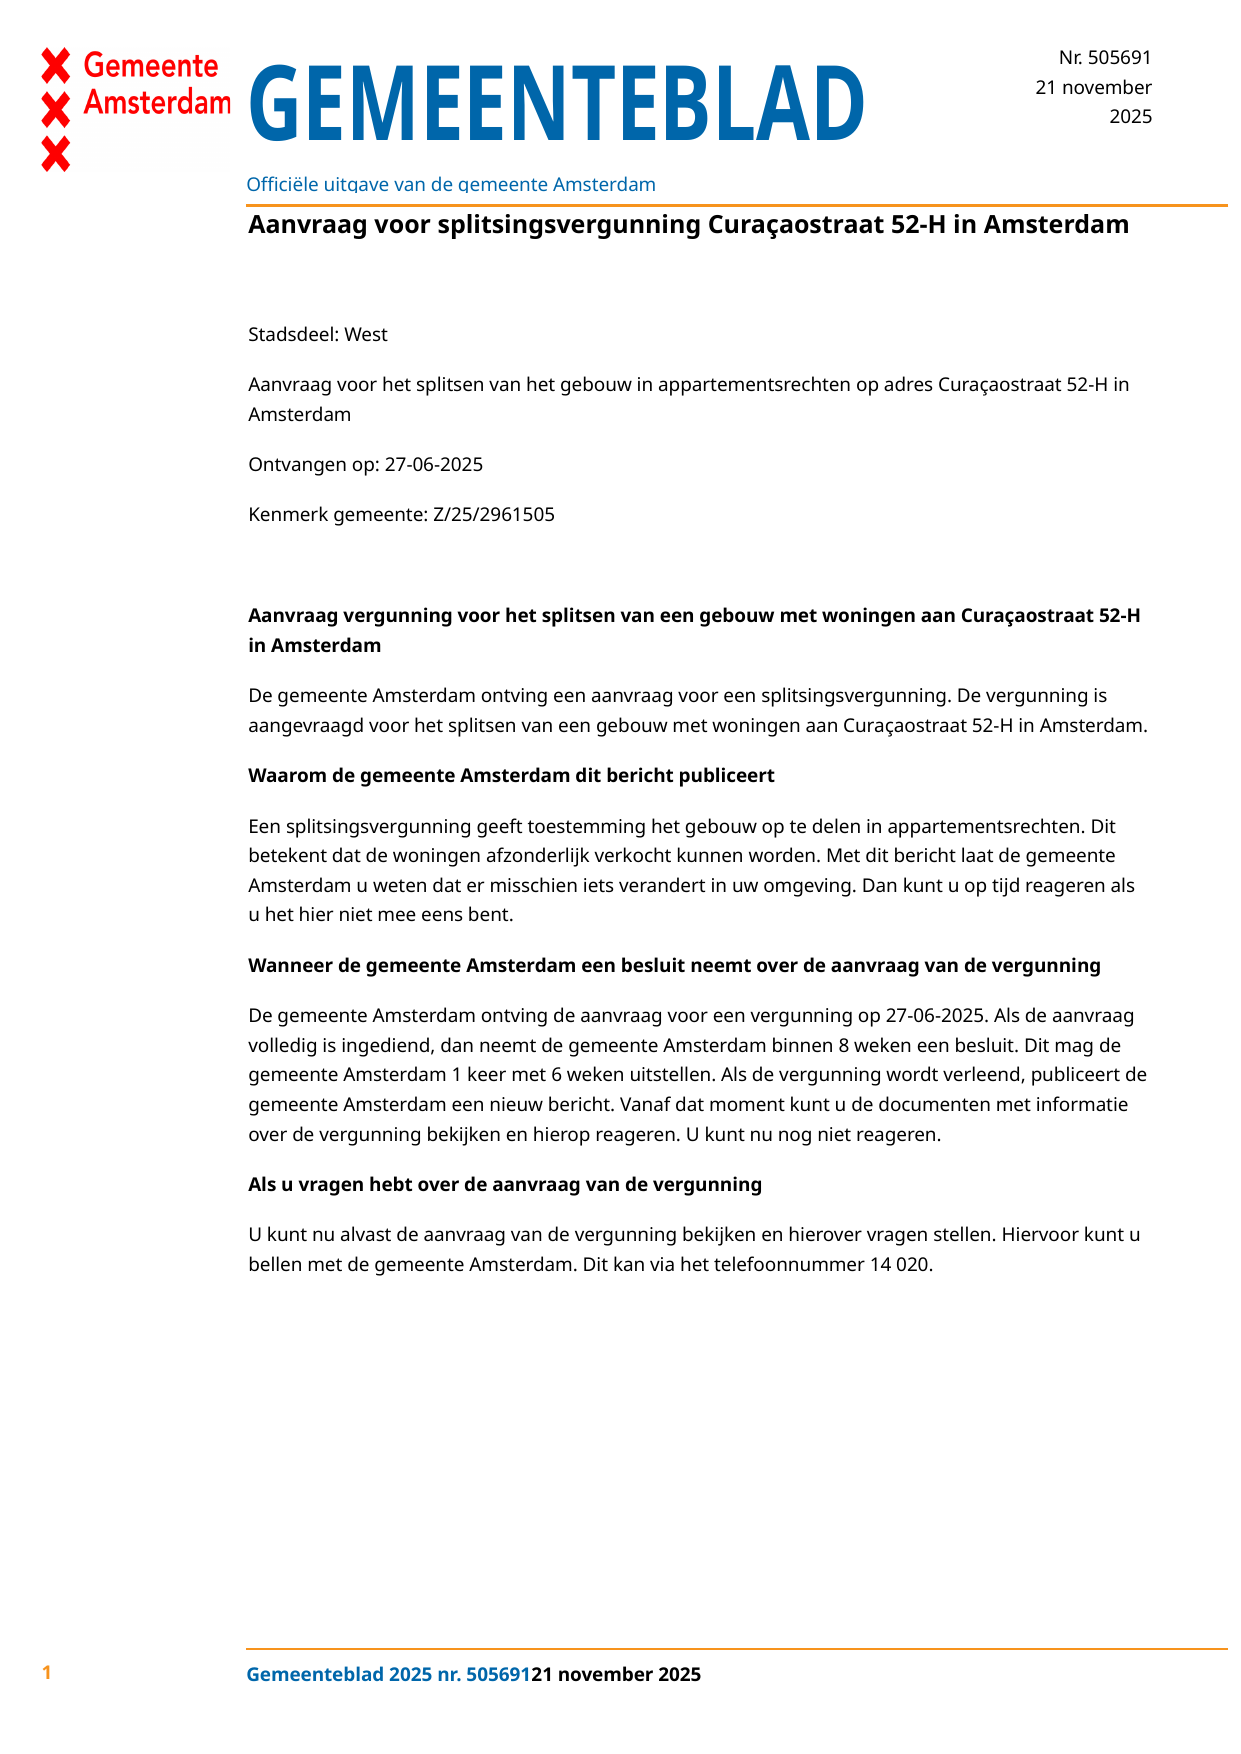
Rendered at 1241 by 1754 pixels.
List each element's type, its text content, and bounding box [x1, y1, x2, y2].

text Ontvangen op: 27-06-2025 [248, 451, 1152, 477]
text De gemeente Amsterdam ontving de aanvraag voor een vergunning op 27-06-2025. Als de aanvraag volledig is ingediend, dan neemt de gemeente Amsterdam binnen 8 weken een besluit. Dit mag de gemeente Amsterdam 1 keer met 6 weken uitstellen. Als de vergunning wordt verleend, publiceert de gemeente Amsterdam een nieuw bericht. Vanaf dat moment kunt u de documenten met informatie over de vergunning bekijken en hierop reageren. U kunt nu nog niet reageren. [248, 1002, 1152, 1146]
text Aanvraag voor splitsingsvergunning Curaçaostraat 52-H in Amsterdam [248, 207, 1152, 241]
text Als u vragen hebt over de aanvraag van de vergunning [248, 1171, 1152, 1197]
text Kenmerk gemeente: Z/25/2961505 [248, 502, 1152, 527]
picture [41, 47, 231, 172]
text De gemeente Amsterdam ontving een aanvraag voor een splitsingsvergunning. De vergunning is aangevraagd voor het splitsen van een gebouw met woningen aan Curaçaostraat 52-H in Amsterdam. [248, 682, 1152, 738]
text Wanneer de gemeente Amsterdam een besluit neemt over de aanvraag van de vergunning [248, 952, 1152, 978]
text Waarom de gemeente Amsterdam dit bericht publiceert [248, 762, 1152, 788]
text Een splitsingsvergunning geeft toestemming het gebouw op te delen in appartementsrechten. Dit betekent dat de woningen afzonderlijk verkocht kunnen worden. Met dit bericht laat de gemeente Amsterdam u weten dat er misschien iets verandert in uw omgeving. Dan kunt u op tijd reageren als u het hier niet mee eens bent. [248, 813, 1152, 927]
text Aanvraag voor het splitsen van het gebouw in appartementsrechten op adres Curaçaostraat 52-H in Amsterdam [248, 371, 1152, 426]
text Aanvraag vergunning voor het splitsen van een gebouw met woningen aan Curaçaostraat 52-H in Amsterdam [248, 602, 1152, 658]
text U kunt nu alvast de aanvraag van de vergunning bekijken en hierover vragen stellen. Hiervoor kunt u bellen met de gemeente Amsterdam. Dit kan via het telefoonnummer 14 020. [248, 1222, 1152, 1277]
text Stadsdeel: West [248, 321, 1152, 346]
